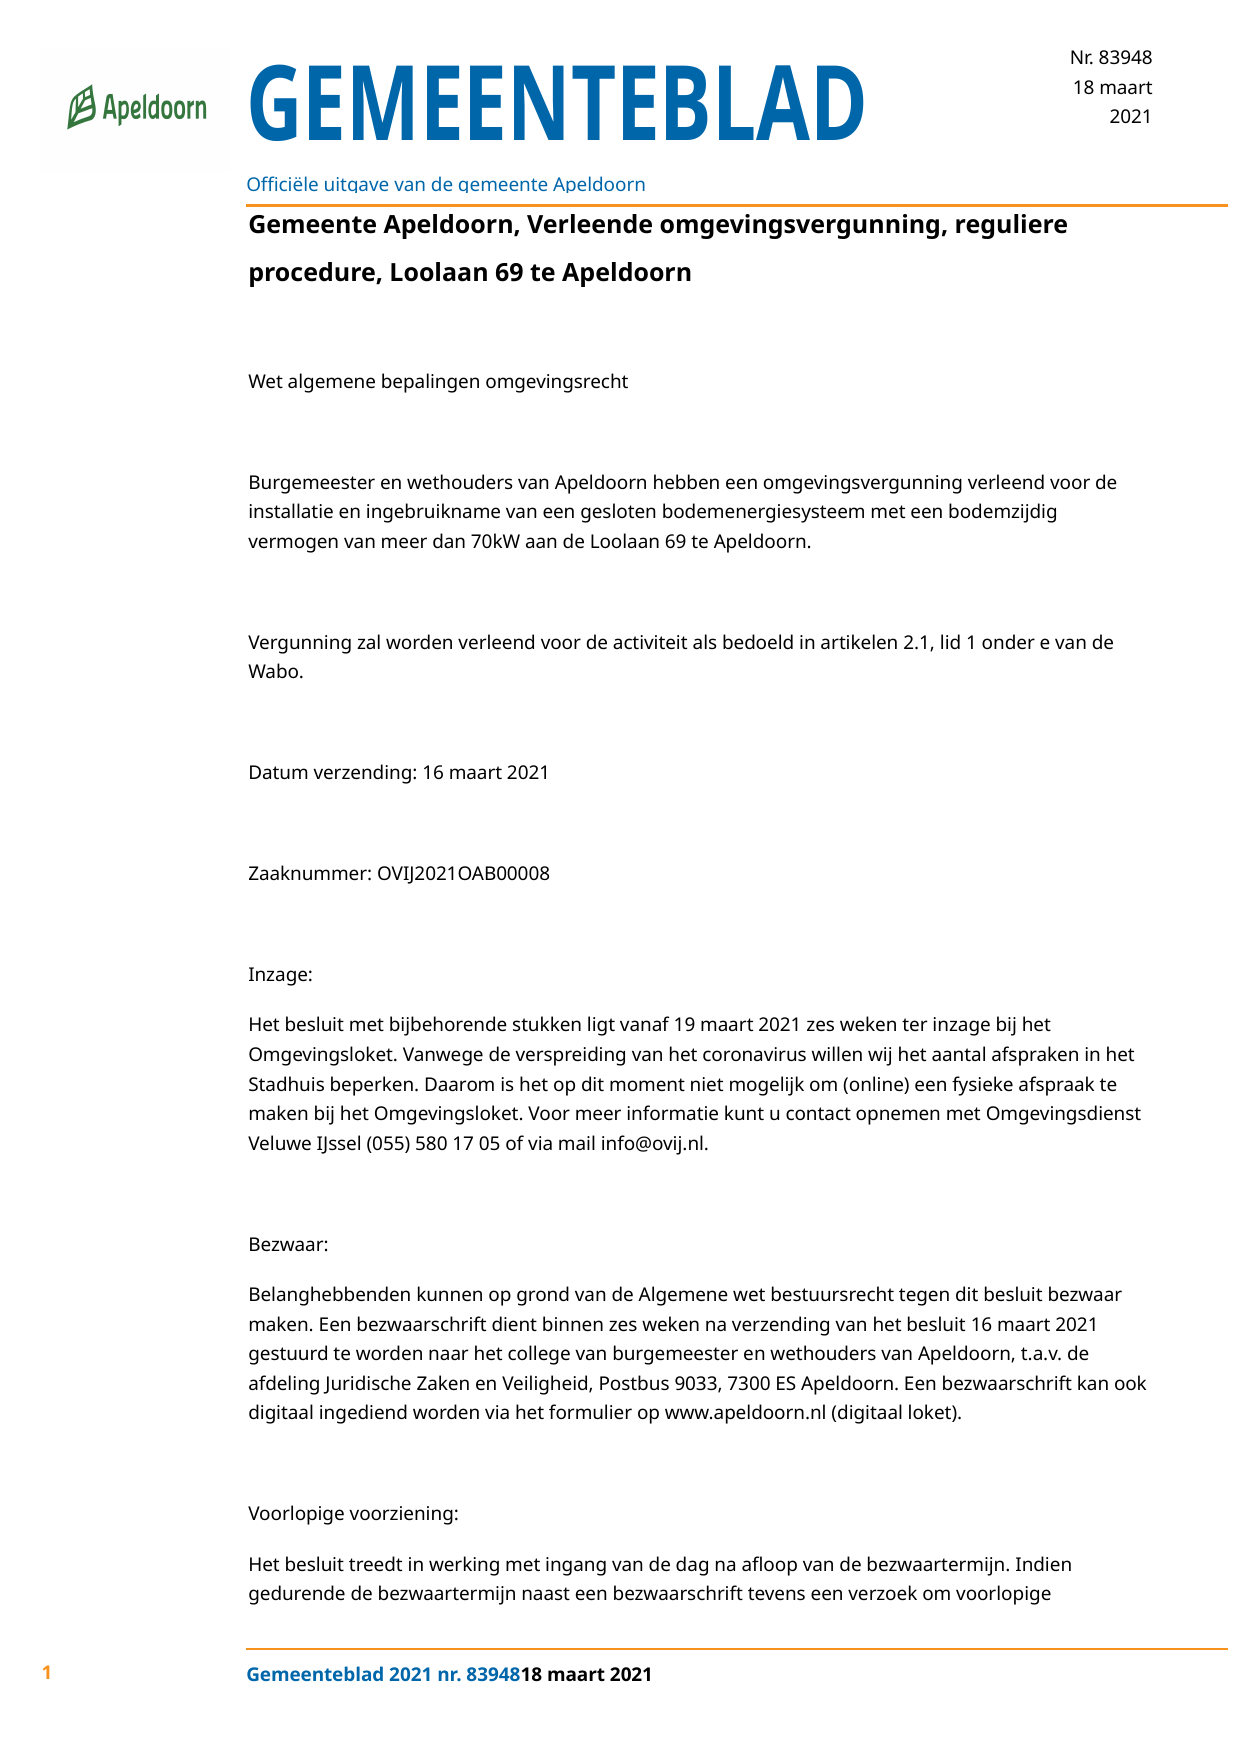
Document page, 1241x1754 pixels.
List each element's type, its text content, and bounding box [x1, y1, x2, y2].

text Het besluit met bijbehorende stukken ligt vanaf 19 maart 2021 zes weken ter inzage bij het Omgevingsloket. Vanwege de verspreiding van het coronavirus willen wij het aantal afspraken in het Stadhuis beperken. Daarom is het op dit moment niet mogelijk om (online) een fysieke afspraak te maken bij het Omgevingsloket. Voor meer informatie kunt u contact opnemen met Omgevingsdienst Veluwe IJssel (055) 580 17 05 of via mail info@ovij.nl. [248, 1012, 1152, 1156]
text Inzage: [248, 961, 1152, 987]
text Bezwaar: [248, 1231, 1152, 1257]
picture [41, 47, 231, 172]
text Datum verzending: 16 maart 2021 [248, 759, 1152, 785]
text Het besluit treedt in werking met ingang van de dag na afloop van de bezwaartermijn. Indien gedurende de bezwaartermijn naast een bezwaarschrift tevens een verzoek om voorlopige [248, 1551, 1152, 1606]
text Vergunning zal worden verleend voor de activiteit als bedoeld in artikelen 2.1, lid 1 onder e van de Wabo. [248, 629, 1152, 684]
text Belanghebbenden kunnen op grond van de Algemene wet bestuursrecht tegen dit besluit bezwaar maken. Een bezwaarschrift dient binnen zes weken na verzending van het besluit 16 maart 2021 gestuurd te worden naar het college van burgemeester en wethouders van Apeldoorn, t.a.v. de afdeling Juridische Zaken en Veiligheid, Postbus 9033, 7300 ES Apeldoorn. Een bezwaarschrift kan ook digitaal ingediend worden via het formulier op www.apeldoorn.nl (digitaal loket). [248, 1281, 1152, 1425]
text Wet algemene bepalingen omgevingsrecht [248, 368, 1152, 394]
text Gemeente Apeldoorn, Verleende omgevingsvergunning, reguliere procedure, Loolaan 69 te Apeldoorn [248, 207, 1152, 288]
text Zaaknummer: OVIJ2021OAB00008 [248, 860, 1152, 886]
text Voorlopige voorziening: [248, 1500, 1152, 1526]
text Burgemeester en wethouders van Apeldoorn hebben een omgevingsvergunning verleend voor de installatie en ingebruikname van een gesloten bodemenergiesysteem met een bodemzijdig vermogen van meer dan 70kW aan de Loolaan 69 te Apeldoorn. [248, 469, 1152, 554]
